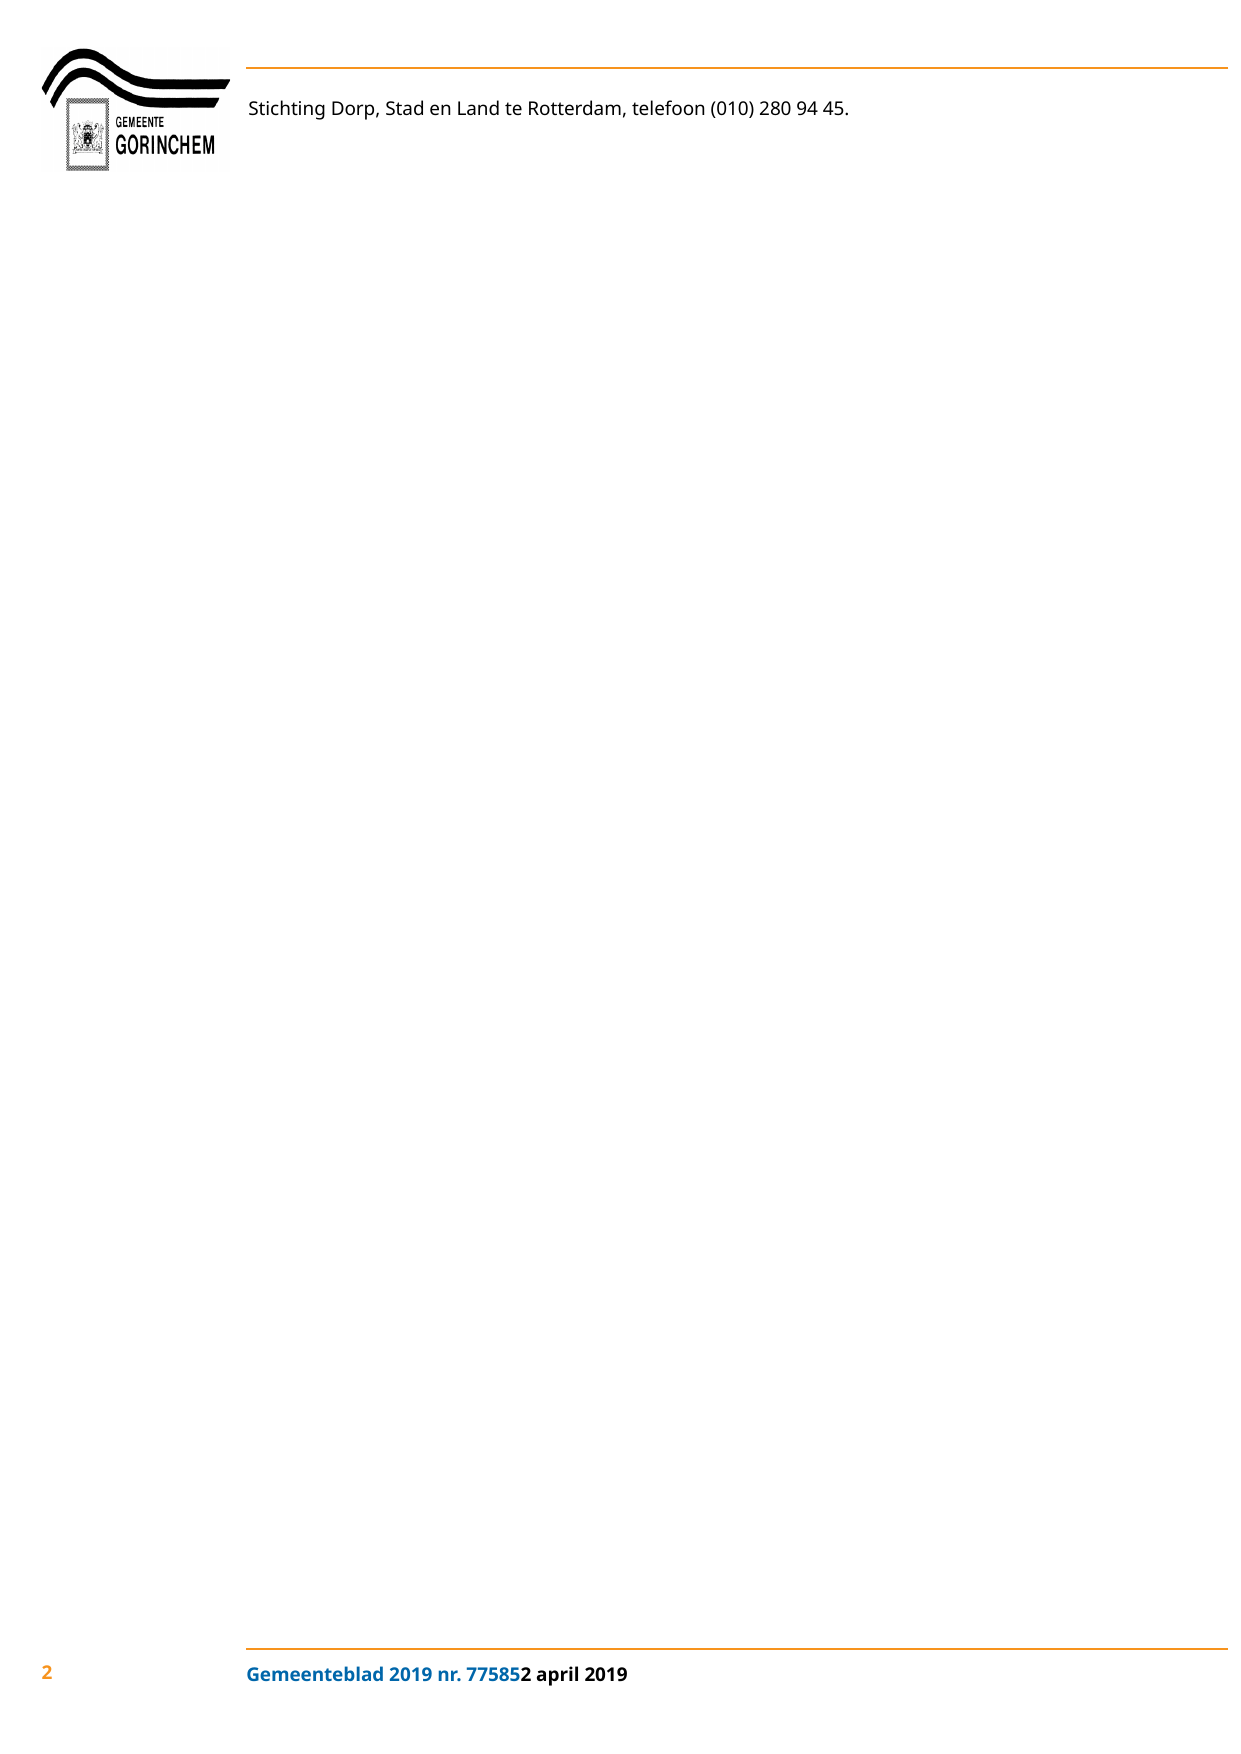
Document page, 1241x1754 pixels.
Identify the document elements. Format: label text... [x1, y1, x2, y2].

picture [41, 47, 231, 172]
text Stichting Dorp, Stad en Land te Rotterdam, telefoon (010) 280 94 45. [248, 95, 1152, 121]
